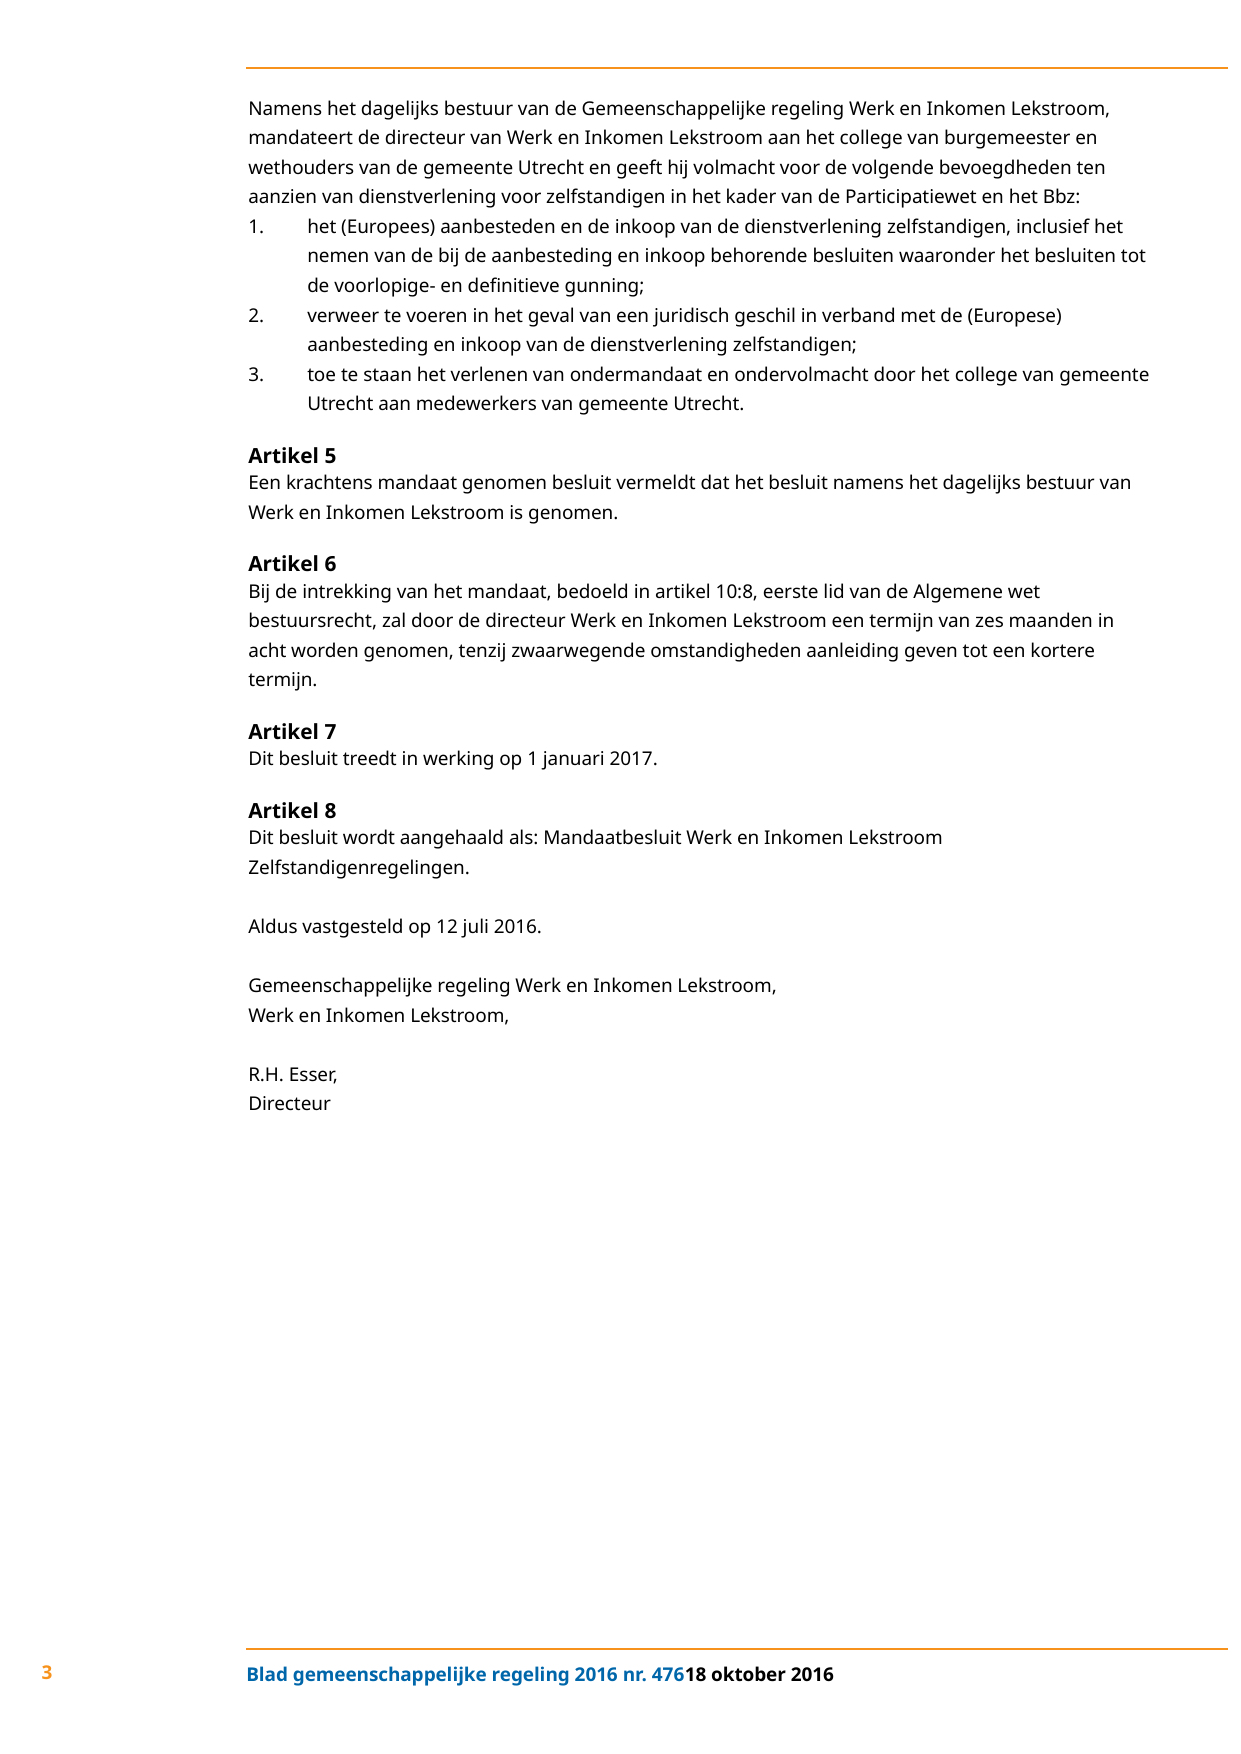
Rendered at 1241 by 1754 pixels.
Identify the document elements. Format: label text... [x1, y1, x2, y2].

list toe te staan het verlenen van ondermandaat en ondervolmacht door het college van gemeente Utrecht aan medewerkers van gemeente Utrecht. [248, 361, 1152, 416]
text Aldus vastgesteld op 12 juli 2016. [248, 913, 1152, 939]
text Artikel 6 [248, 549, 1152, 578]
text Artikel 8 [248, 796, 1152, 824]
text Werk en Inkomen Lekstroom, [248, 1002, 1152, 1028]
text Artikel 5 [248, 441, 1152, 469]
picture [41, 47, 231, 172]
text Een krachtens mandaat genomen besluit vermeldt dat het besluit namens het dagelijks bestuur van Werk en Inkomen Lekstroom is genomen. [248, 469, 1152, 525]
list verweer te voeren in het geval van een juridisch geschil in verband met de (Europese) aanbesteding en inkoop van de dienstverlening zelfstandigen; [248, 302, 1152, 357]
text Artikel 7 [248, 717, 1152, 746]
text R.H. Esser, [248, 1061, 1152, 1087]
text Bij de intrekking van het mandaat, bedoeld in artikel 10:8, eerste lid van de Algemene wet bestuursrecht, zal door de directeur Werk en Inkomen Lekstroom een termijn van zes maanden in acht worden genomen, tenzij zwaarwegende omstandigheden aanleiding geven tot een kortere termijn. [248, 578, 1152, 692]
list het (Europees) aanbesteden en de inkoop van de dienstverlening zelfstandigen, inclusief het nemen van de bij de aanbesteding en inkoop behorende besluiten waaronder het besluiten tot de voorlopige- en definitieve gunning; [248, 213, 1152, 298]
text Namens het dagelijks bestuur van de Gemeenschappelijke regeling Werk en Inkomen Lekstroom, mandateert de directeur van Werk en Inkomen Lekstroom aan het college van burgemeester en wethouders van de gemeente Utrecht en geeft hij volmacht voor de volgende bevoegdheden ten aanzien van dienstverlening voor zelfstandigen in het kader van de Participatiewet en het Bbz: [248, 95, 1152, 209]
text Directeur [248, 1091, 1152, 1116]
text Dit besluit treedt in werking op 1 januari 2017. [248, 746, 1152, 771]
text Gemeenschappelijke regeling Werk en Inkomen Lekstroom, [248, 972, 1152, 998]
text Dit besluit wordt aangehaald als: Mandaatbesluit Werk en Inkomen Lekstroom Zelfstandigenregelingen. [248, 824, 1152, 880]
